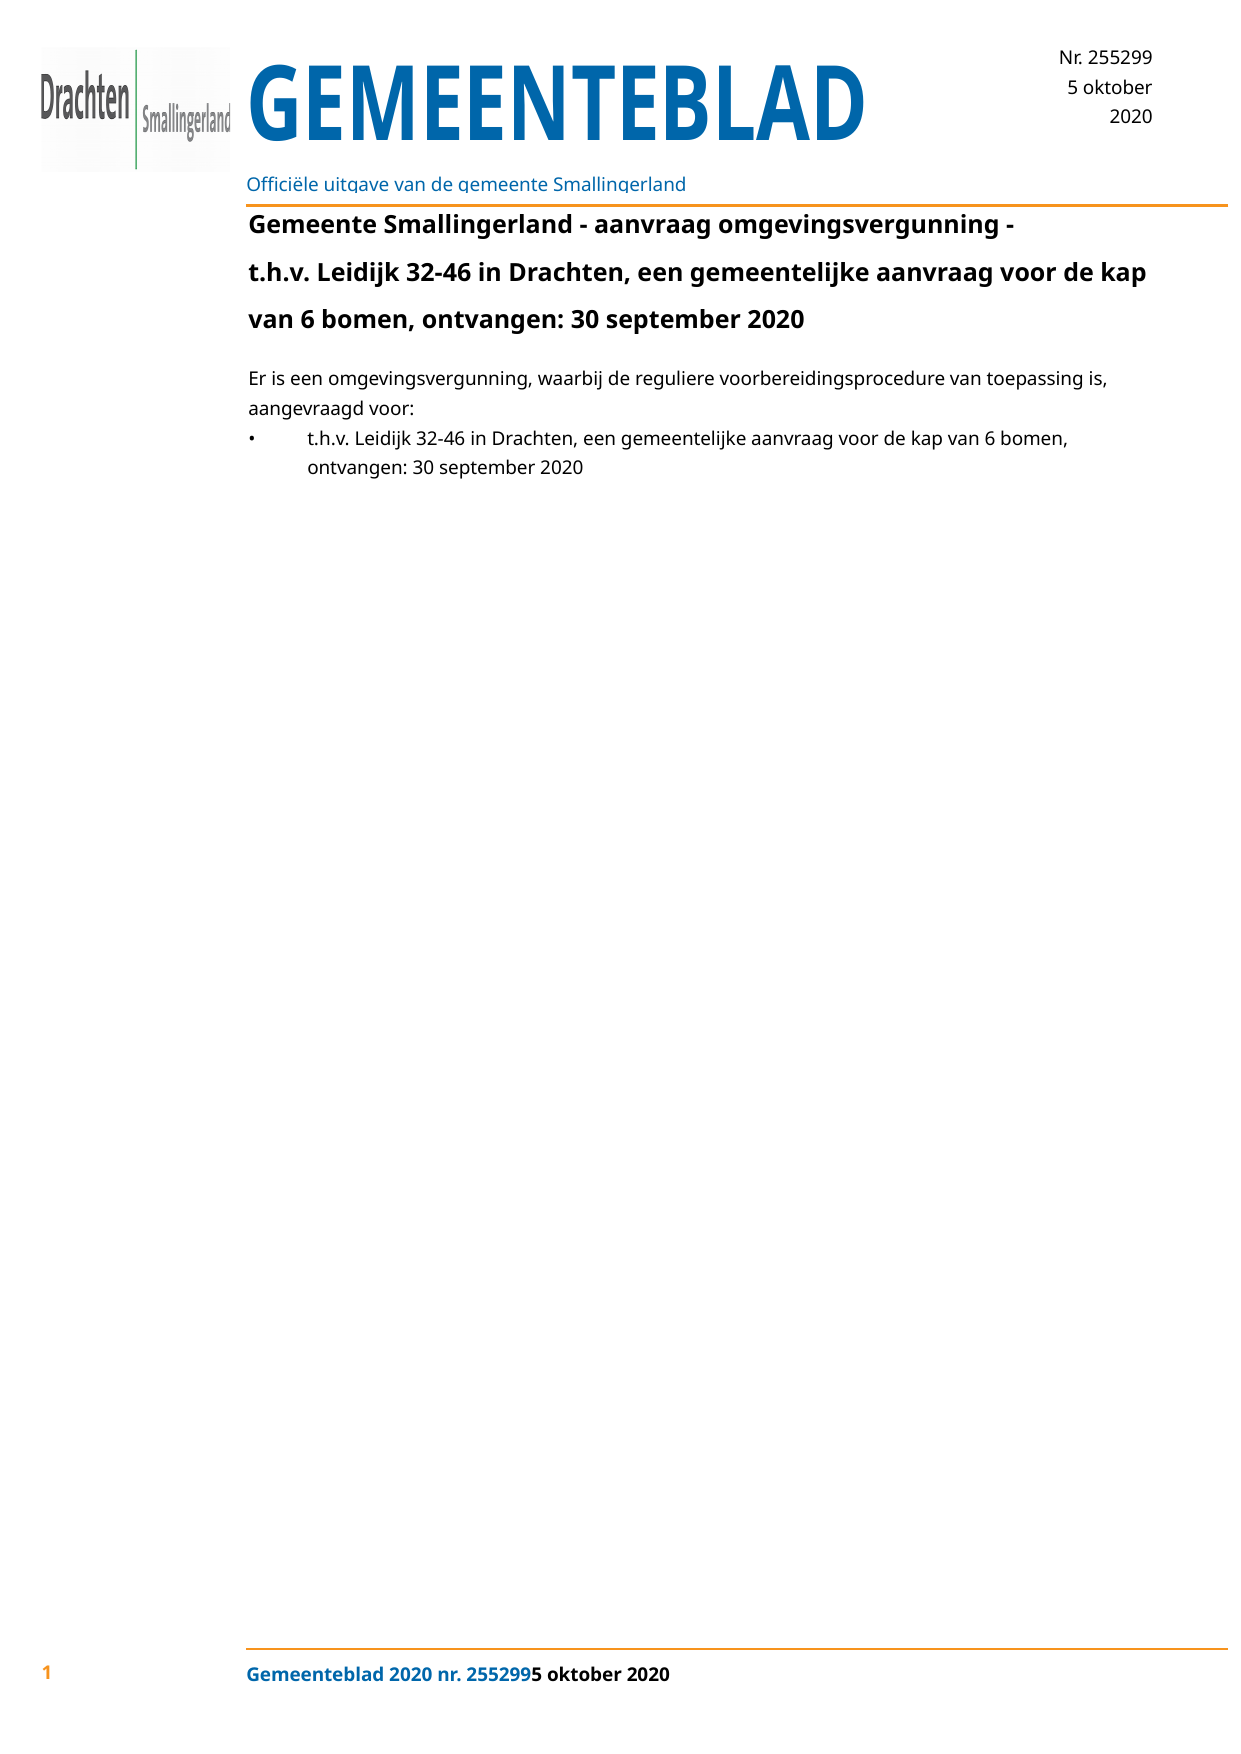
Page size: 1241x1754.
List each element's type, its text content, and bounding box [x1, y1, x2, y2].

list t.h.v. Leidijk 32-46 in Drachten, een gemeentelijke aanvraag voor de kap van 6 bomen, ontvangen: 30 september 2020 [248, 425, 1152, 480]
text Gemeente Smallingerland - aanvraag omgevingsvergunning - t.h.v. Leidijk 32-46 in Drachten, een gemeentelijke aanvraag voor de kap van 6 bomen, ontvangen: 30 september 2020 [248, 207, 1152, 336]
picture [41, 47, 231, 172]
text Er is een omgevingsvergunning, waarbij de reguliere voorbereidingsprocedure van toepassing is, aangevraagd voor: [248, 366, 1152, 421]
